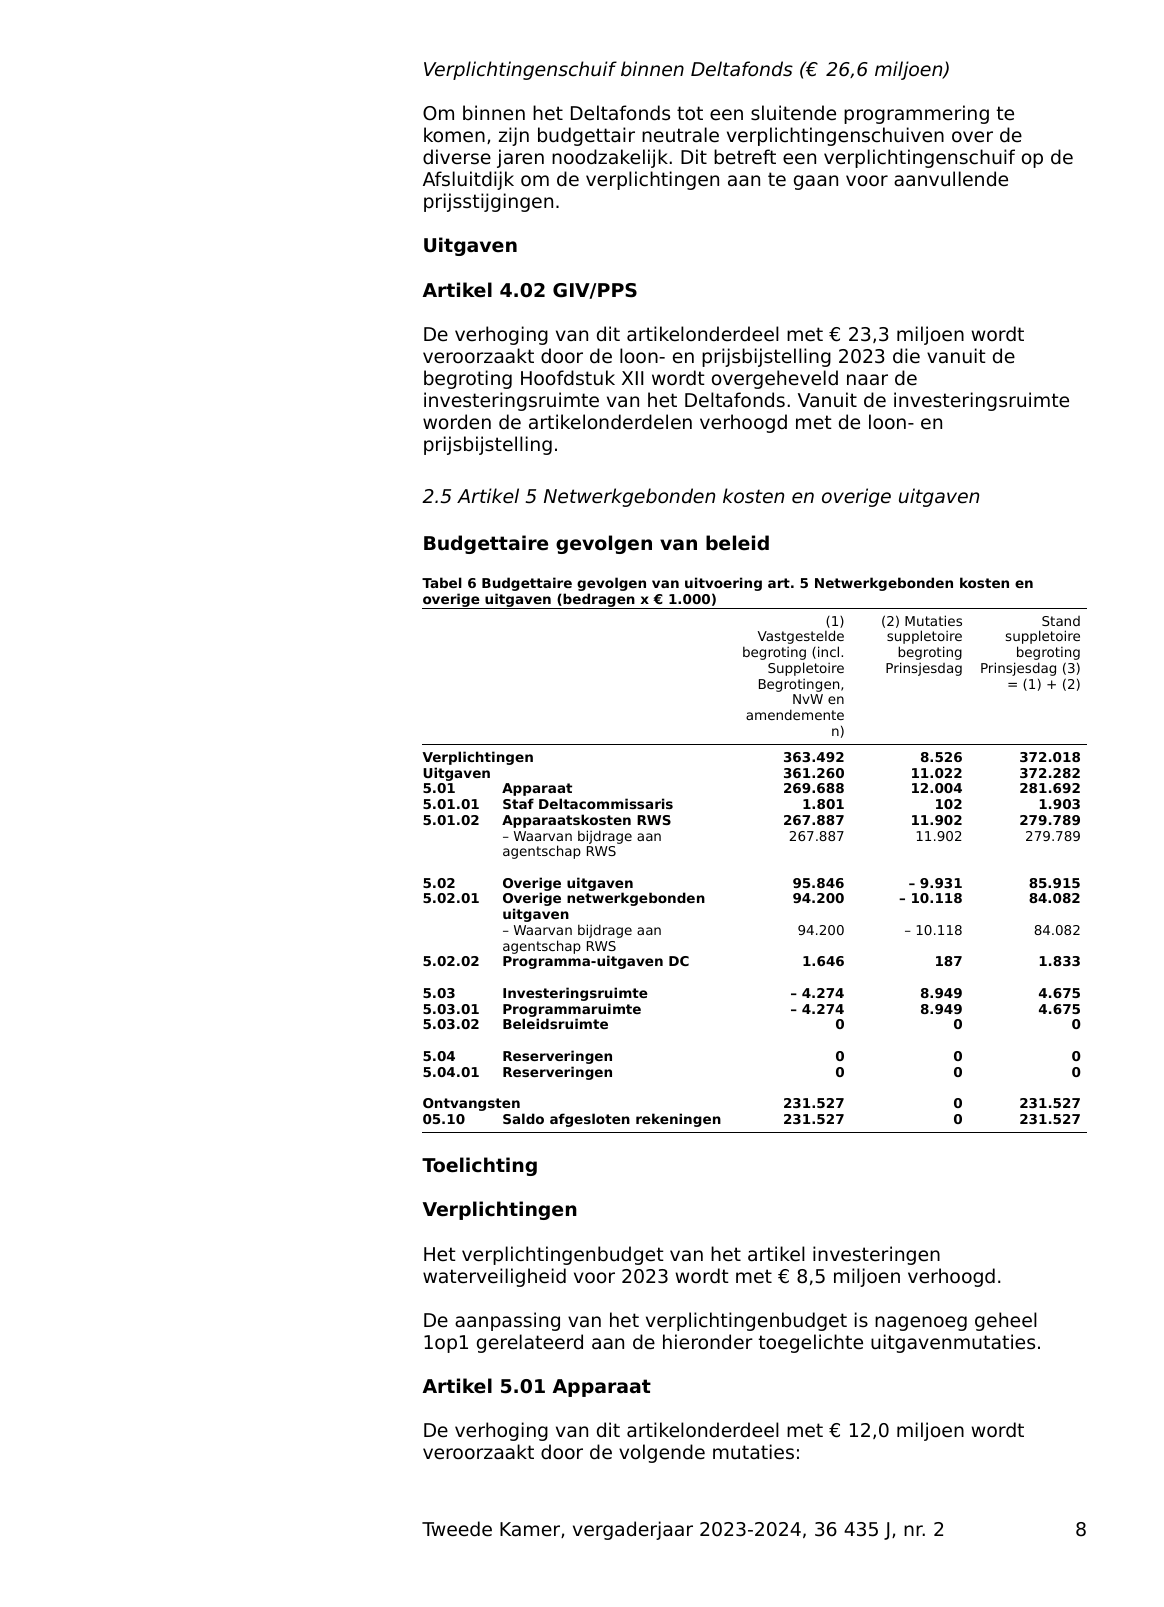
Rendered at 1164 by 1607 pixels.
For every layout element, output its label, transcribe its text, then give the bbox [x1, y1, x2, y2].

table_cell [496, 1033, 732, 1049]
table_cell [850, 1080, 968, 1096]
table_cell Programma-uitgaven DC [496, 954, 732, 970]
table_cell Apparaatskosten RWS [496, 813, 732, 828]
table_cell – 4.274 [732, 1001, 850, 1017]
table_cell Investeringsruimte [496, 986, 732, 1001]
table_cell 0 [850, 1049, 968, 1064]
table_cell – 4.274 [732, 986, 850, 1001]
table_cell 0 [850, 1112, 968, 1132]
table_cell [850, 970, 968, 986]
table_cell 5.01.02 [422, 813, 496, 828]
table_cell [850, 860, 968, 876]
table_cell 95.846 [732, 876, 850, 891]
table_cell 1.801 [732, 797, 850, 813]
table_cell – 9.931 [850, 876, 968, 891]
table_cell 11.902 [850, 829, 968, 860]
table_header Tabel 6 Budgettaire gevolgen van uitvoering art. 5 Netwerkgebonden kosten en overige uitgaven (bedragen x € 1.000) [422, 576, 1087, 608]
table_cell 267.887 [732, 829, 850, 860]
table_cell 363.492 [732, 745, 850, 766]
table_cell Stand suppletoire begroting Prinsjesdag (3) = (1) + (2) [969, 609, 1087, 744]
table_cell 279.789 [969, 813, 1087, 828]
table_cell 0 [969, 1064, 1087, 1080]
table_cell 4.675 [969, 986, 1087, 1001]
table_cell Reserveringen [496, 1064, 732, 1080]
subtitle Toelichting [422, 1155, 1087, 1177]
table_cell Ontvangsten [422, 1096, 732, 1112]
table_cell 8.949 [850, 1001, 968, 1017]
table_cell Apparaat [496, 781, 732, 797]
table_cell [969, 1033, 1087, 1049]
table_cell [969, 860, 1087, 876]
table_cell 4.675 [969, 1001, 1087, 1017]
table_cell Saldo afgesloten rekeningen [496, 1112, 732, 1132]
table_cell [732, 970, 850, 986]
table_cell [422, 923, 496, 954]
table_cell [969, 1080, 1087, 1096]
subtitle Verplichtingenschuif binnen Deltafonds (€ 26,6 miljoen) [422, 59, 1087, 81]
text De aanpassing van het verplichtingenbudget is nagenoeg geheel 1op1 gerelateerd aan de hieronder toegelichte uitgavenmutaties. [422, 1310, 1087, 1354]
table_cell [732, 1080, 850, 1096]
table_cell – 10.118 [850, 891, 968, 923]
table_cell [422, 609, 496, 744]
table_cell 361.260 [732, 766, 850, 781]
table_cell Staf Deltacommissaris [496, 797, 732, 813]
table_cell 187 [850, 954, 968, 970]
table_cell Uitgaven [422, 766, 732, 781]
table_cell [496, 609, 732, 744]
table_cell 269.688 [732, 781, 850, 797]
table_cell 231.527 [969, 1096, 1087, 1112]
subtitle Verplichtingen [422, 1199, 1087, 1221]
text De verhoging van dit artikelonderdeel met € 23,3 miljoen wordt veroorzaakt door de loon- en prijsbijstelling 2023 die vanuit de begroting Hoofdstuk XII wordt overgeheveld naar de investeringsruimte van het Deltafonds. Vanuit de investeringsruimte worden de artikelonderdelen verhoogd met de loon- en prĳsbĳstelling. [422, 324, 1087, 456]
table_cell – Waarvan bijdrage aan agentschap RWS [496, 829, 732, 860]
table_cell 5.01.01 [422, 797, 496, 813]
subtitle Budgettaire gevolgen van beleid [422, 532, 1087, 554]
table_cell [422, 1033, 496, 1049]
table_cell Programmaruimte [496, 1001, 732, 1017]
table_cell 231.527 [732, 1112, 850, 1132]
table_cell 267.887 [732, 813, 850, 828]
table_cell 0 [969, 1017, 1087, 1033]
table_cell 94.200 [732, 891, 850, 923]
table_cell 281.692 [969, 781, 1087, 797]
table_cell 231.527 [732, 1096, 850, 1112]
table_cell Overige netwerkgebonden uitgaven [496, 891, 732, 923]
table_cell 0 [732, 1064, 850, 1080]
table_cell Verplichtingen [422, 745, 732, 766]
table_cell 1.833 [969, 954, 1087, 970]
table_cell [422, 829, 496, 860]
table_cell [496, 970, 732, 986]
subtitle Artikel 5.01 Apparaat [422, 1376, 1087, 1398]
table_cell 5.03.01 [422, 1001, 496, 1017]
subtitle 2.5 Artikel 5 Netwerkgebonden kosten en overige uitgaven [422, 486, 1087, 507]
table_cell 84.082 [969, 923, 1087, 954]
table_cell [850, 1033, 968, 1049]
table_cell [422, 1080, 496, 1096]
table_cell 5.02.02 [422, 954, 496, 970]
table_cell 0 [732, 1049, 850, 1064]
table_cell 12.004 [850, 781, 968, 797]
text Om binnen het Deltafonds tot een sluitende programmering te komen, zĳn budgettair neutrale verplichtingenschuiven over de diverse jaren noodzakelĳk. Dit betreft een verplichtingenschuif op de Afsluitdijk om de verplichtingen aan te gaan voor aanvullende prijsstijgingen. [422, 103, 1087, 213]
table_cell [732, 860, 850, 876]
table_cell [732, 1033, 850, 1049]
table_cell 8.949 [850, 986, 968, 1001]
text De verhoging van dit artikelonderdeel met € 12,0 miljoen wordt veroorzaakt door de volgende mutaties: [422, 1420, 1087, 1464]
table_cell – Waarvan bijdrage aan agentschap RWS [496, 923, 732, 954]
table_cell Beleidsruimte [496, 1017, 732, 1033]
table_cell 1.903 [969, 797, 1087, 813]
table_cell 94.200 [732, 923, 850, 954]
table_cell 5.02.01 [422, 891, 496, 923]
table_cell 0 [732, 1017, 850, 1033]
subtitle Artikel 4.02 GIV/PPS [422, 279, 1087, 301]
table_cell – 10.118 [850, 923, 968, 954]
table_cell 231.527 [969, 1112, 1087, 1132]
table_cell Overige uitgaven [496, 876, 732, 891]
table_cell [969, 970, 1087, 986]
table_cell 372.018 [969, 745, 1087, 766]
table_cell 5.03 [422, 986, 496, 1001]
table_cell (2) Mutaties suppletoire begroting Prinsjesdag [850, 609, 968, 744]
table_cell 84.082 [969, 891, 1087, 923]
table_cell 5.04.01 [422, 1064, 496, 1080]
table_cell 279.789 [969, 829, 1087, 860]
table_cell 05.10 [422, 1112, 496, 1132]
table_cell 102 [850, 797, 968, 813]
table_cell 1.646 [732, 954, 850, 970]
table_cell 5.03.02 [422, 1017, 496, 1033]
table_cell Reserveringen [496, 1049, 732, 1064]
table_cell 5.04 [422, 1049, 496, 1064]
table_cell 5.02 [422, 876, 496, 891]
table_cell 8.526 [850, 745, 968, 766]
table_cell [422, 970, 496, 986]
text Het verplichtingenbudget van het artikel investeringen waterveiligheid voor 2023 wordt met € 8,5 miljoen verhoogd. [422, 1243, 1087, 1287]
table_cell 85.915 [969, 876, 1087, 891]
table_cell 0 [969, 1049, 1087, 1064]
table_cell 11.022 [850, 766, 968, 781]
table_cell 372.282 [969, 766, 1087, 781]
table_cell [422, 860, 496, 876]
table_cell 0 [850, 1017, 968, 1033]
table_cell 0 [850, 1064, 968, 1080]
table_cell 0 [850, 1096, 968, 1112]
table_cell [496, 860, 732, 876]
table_cell (1) Vastgestelde begroting (incl. Suppletoire Begrotingen, NvW en amendementen) [732, 609, 850, 744]
subtitle Uitgaven [422, 235, 1087, 257]
table_cell 11.902 [850, 813, 968, 828]
table_cell [496, 1080, 732, 1096]
table_cell 5.01 [422, 781, 496, 797]
